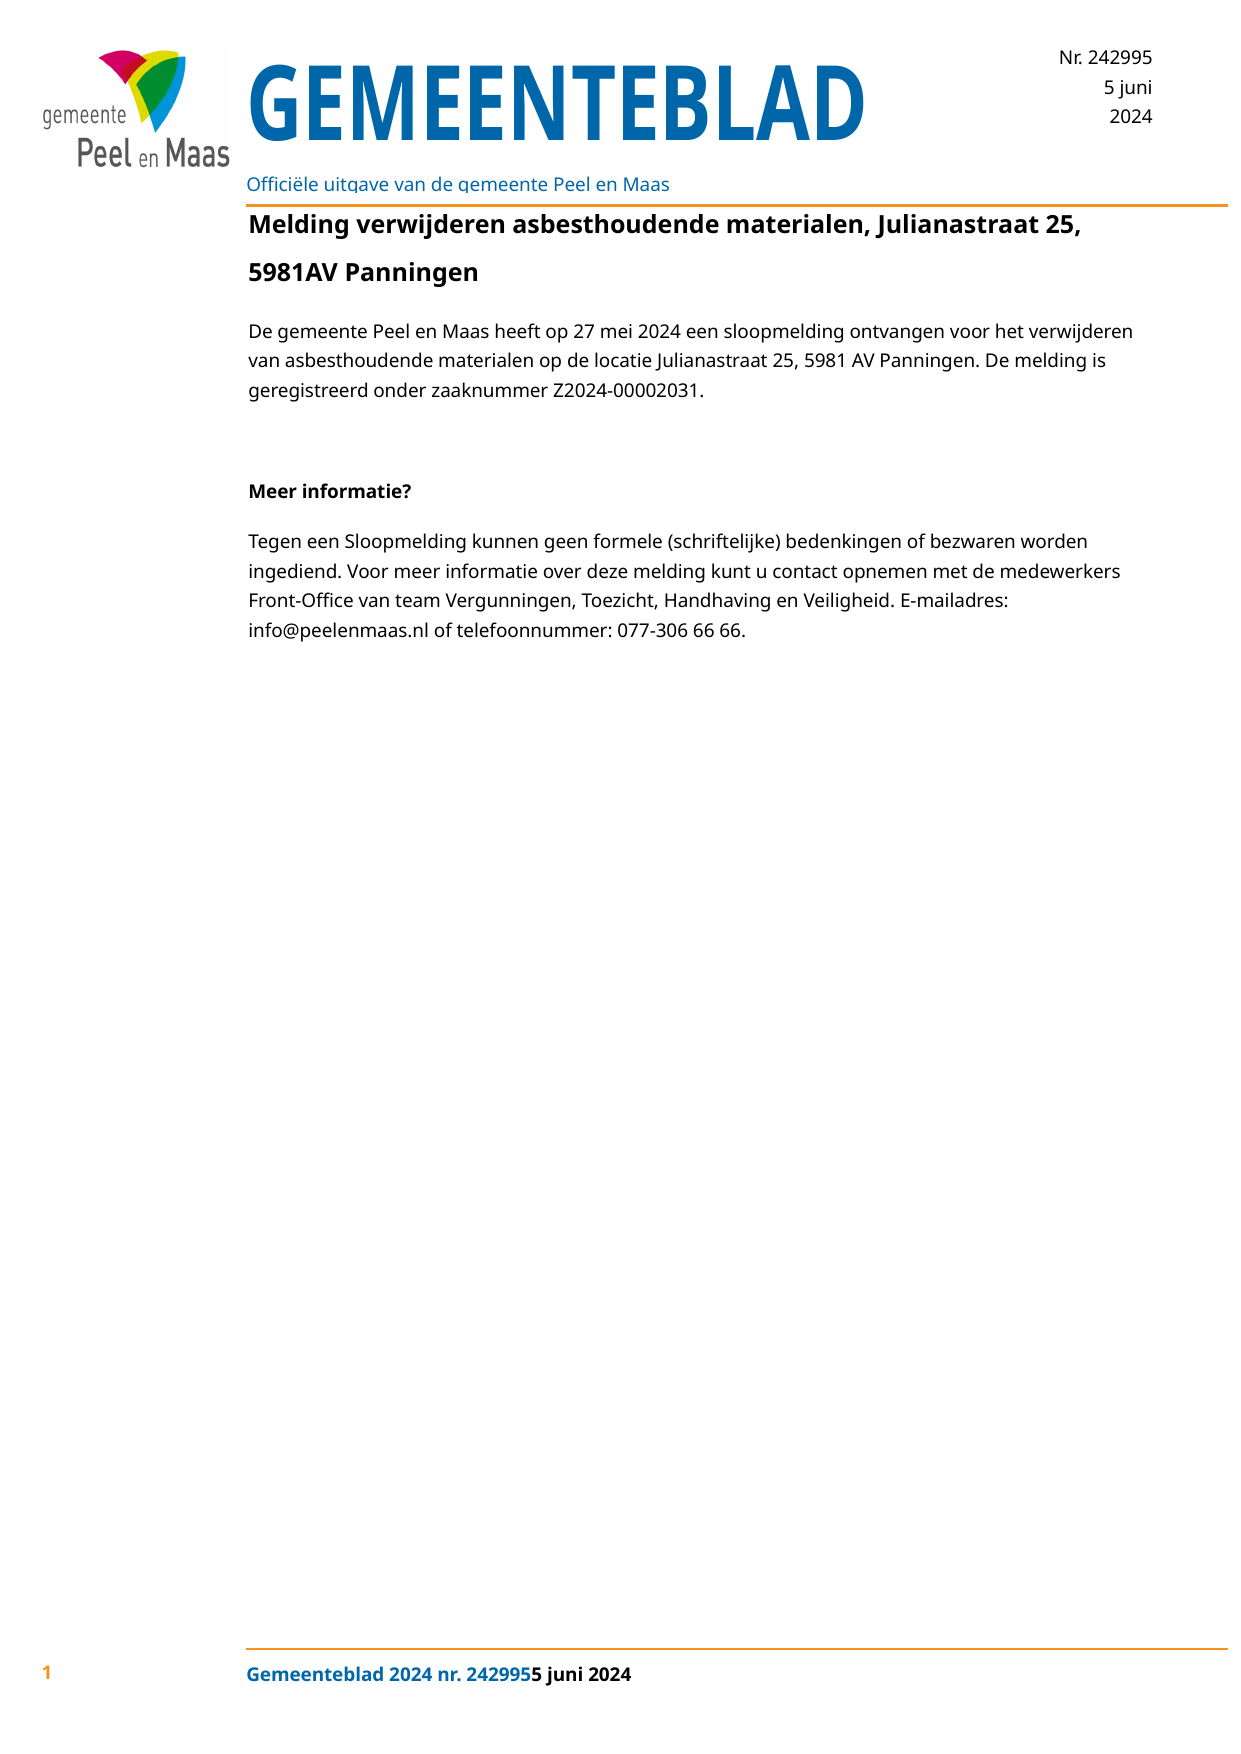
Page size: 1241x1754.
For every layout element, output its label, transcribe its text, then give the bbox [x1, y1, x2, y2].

text Tegen een Sloopmelding kunnen geen formele (schriftelijke) bedenkingen of bezwaren worden ingediend. Voor meer informatie over deze melding kunt u contact opnemen met de medewerkers Front-Office van team Vergunningen, Toezicht, Handhaving en Veiligheid. E-mailadres: info@peelenmaas.nl of telefoonnummer: 077-306 66 66. [248, 528, 1152, 643]
text De gemeente Peel en Maas heeft op 27 mei 2024 een sloopmelding ontvangen voor het verwijderen van asbesthoudende materialen op de locatie Julianastraat 25, 5981 AV Panningen. De melding is geregistreerd onder zaaknummer Z2024-00002031. [248, 318, 1152, 403]
text Melding verwijderen asbesthoudende materialen, Julianastraat 25, 5981AV Panningen [248, 207, 1152, 288]
text Meer informatie? [248, 478, 1152, 504]
picture [41, 47, 231, 172]
